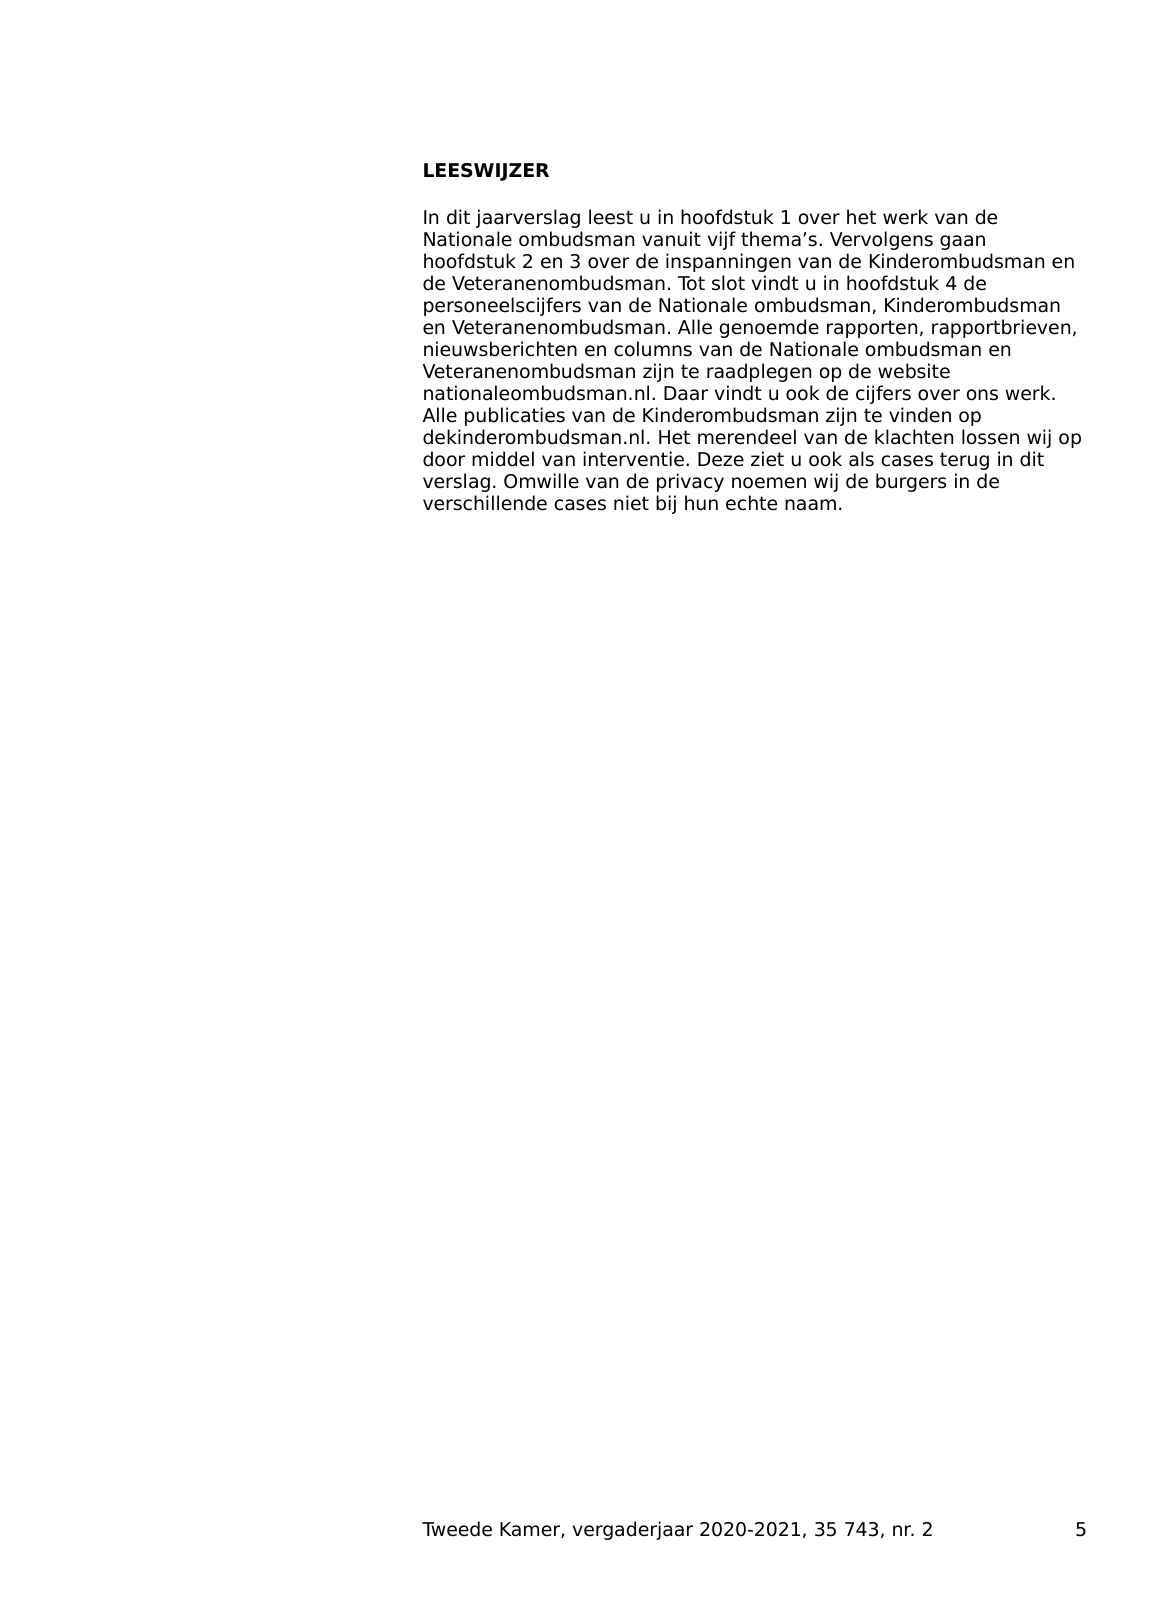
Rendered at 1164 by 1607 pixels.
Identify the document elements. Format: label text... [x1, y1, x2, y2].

subtitle LEESWIJZER [422, 160, 1087, 182]
text In dit jaarverslag leest u in hoofdstuk 1 over het werk van de Nationale ombudsman vanuit vijf thema’s. Vervolgens gaan hoofdstuk 2 en 3 over de inspanningen van de Kinderombudsman en de Veteranenombudsman. Tot slot vindt u in hoofdstuk 4 de personeelscijfers van de Nationale ombudsman, Kinderombudsman en Veteranenombudsman. Alle genoemde rapporten, rapportbrieven, nieuwsberichten en columns van de Nationale ombudsman en Veteranenombudsman zijn te raadplegen op de website nationaleombudsman.nl. Daar vindt u ook de cijfers over ons werk. Alle publicaties van de Kinderombudsman zijn te vinden op dekinderombudsman.nl. Het merendeel van de klachten lossen wij op door middel van interventie. Deze ziet u ook als cases terug in dit verslag. Omwille van de privacy noemen wij de burgers in de verschillende cases niet bij hun echte naam. [422, 207, 1087, 514]
